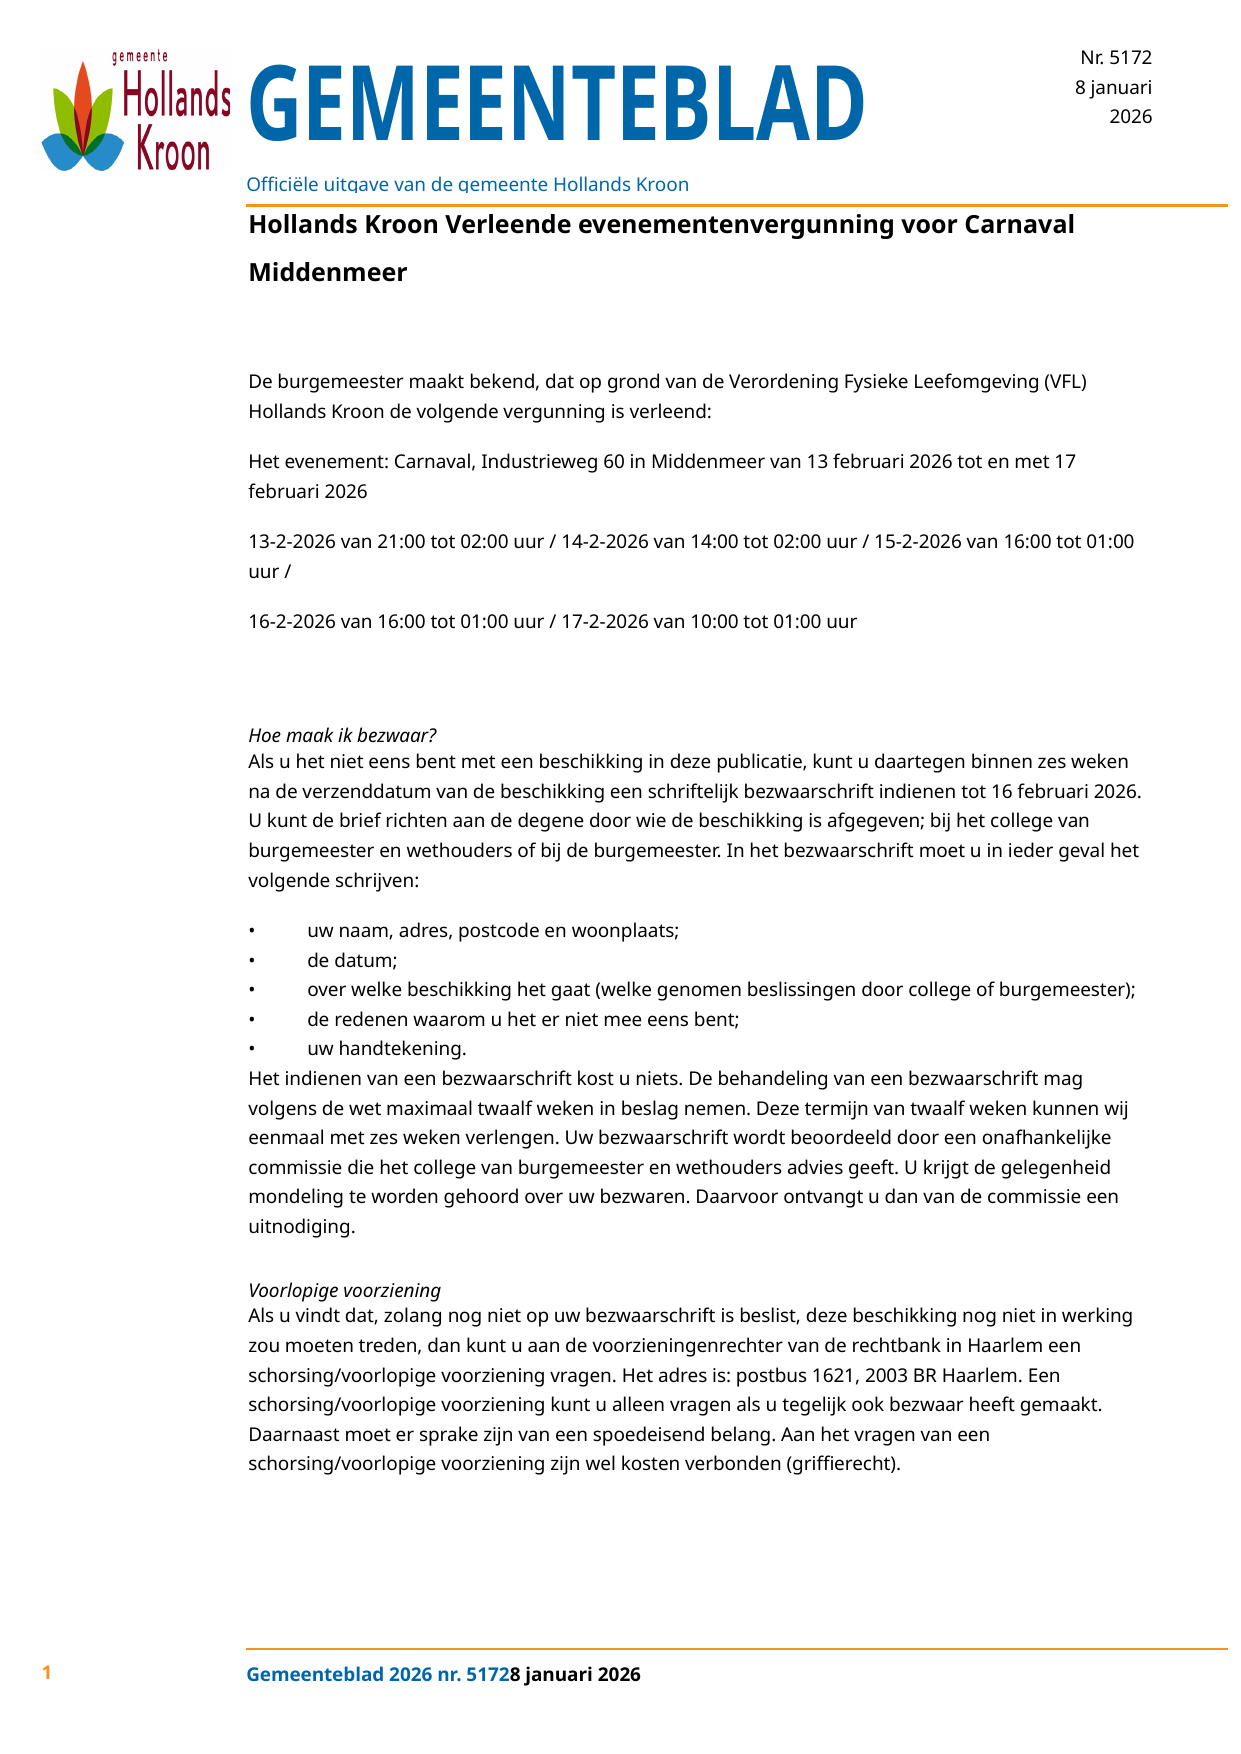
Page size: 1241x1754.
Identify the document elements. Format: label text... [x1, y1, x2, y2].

text Het indienen van een bezwaarschrift kost u niets. De behandeling van een bezwaarschrift mag volgens de wet maximaal twaalf weken in beslag nemen. Deze termijn van twaalf weken kunnen wij eenmaal met zes weken verlengen. Uw bezwaarschrift wordt beoordeeld door een onafhankelijke commissie die het college van burgemeester en wethouders advies geeft. U krijgt de gelegenheid mondeling te worden gehoord over uw bezwaren. Daarvoor ontvangt u dan van de commissie een uitnodiging. [248, 1065, 1152, 1239]
list uw handtekening. [248, 1036, 1152, 1061]
list de datum; [248, 947, 1152, 972]
picture [41, 47, 231, 172]
text 16-2-2026 van 16:00 tot 01:00 uur / 17-2-2026 van 10:00 tot 01:00 uur [248, 608, 1152, 634]
text De burgemeester maakt bekend, dat op grond van de Verordening Fysieke Leefomgeving (VFL) Hollands Kroon de volgende vergunning is verleend: [248, 368, 1152, 424]
text Hollands Kroon Verleende evenementenvergunning voor Carnaval Middenmeer [248, 207, 1152, 288]
text Als u het niet eens bent met een beschikking in deze publicatie, kunt u daartegen binnen zes weken na de verzenddatum van de beschikking een schriftelijk bezwaarschrift indienen tot 16 februari 2026. U kunt de brief richten aan de degene door wie de beschikking is afgegeven; bij het college van burgemeester en wethouders of bij de burgemeester. In het bezwaarschrift moet u in ieder geval het volgende schrijven: [248, 748, 1152, 892]
text Het evenement: Carnaval, Industrieweg 60 in Middenmeer van 13 februari 2026 tot en met 17 februari 2026 [248, 448, 1152, 504]
text Als u vindt dat, zolang nog niet op uw bezwaarschrift is beslist, deze beschikking nog niet in werking zou moeten treden, dan kunt u aan de voorzieningenrechter van de rechtbank in Haarlem een schorsing/voorlopige voorziening vragen. Het adres is: postbus 1621, 2003 BR Haarlem. Een schorsing/voorlopige voorziening kunt u alleen vragen als u tegelijk ook bezwaar heeft gemaakt. Daarnaast moet er sprake zijn van een spoedeisend belang. Aan het vragen van een schorsing/voorlopige voorziening zijn wel kosten verbonden (griffierecht). [248, 1303, 1152, 1476]
text Voorlopige voorziening [248, 1277, 1152, 1303]
text 13-2-2026 van 21:00 tot 02:00 uur / 14-2-2026 van 14:00 tot 02:00 uur / 15-2-2026 van 16:00 tot 01:00 uur / [248, 528, 1152, 584]
list over welke beschikking het gaat (welke genomen beslissingen door college of burgemeester); [248, 976, 1152, 1002]
list uw naam, adres, postcode en woonplaats; [248, 917, 1152, 943]
list de redenen waarom u het er niet mee eens bent; [248, 1006, 1152, 1032]
text Hoe maak ik bezwaar? [248, 723, 1152, 748]
